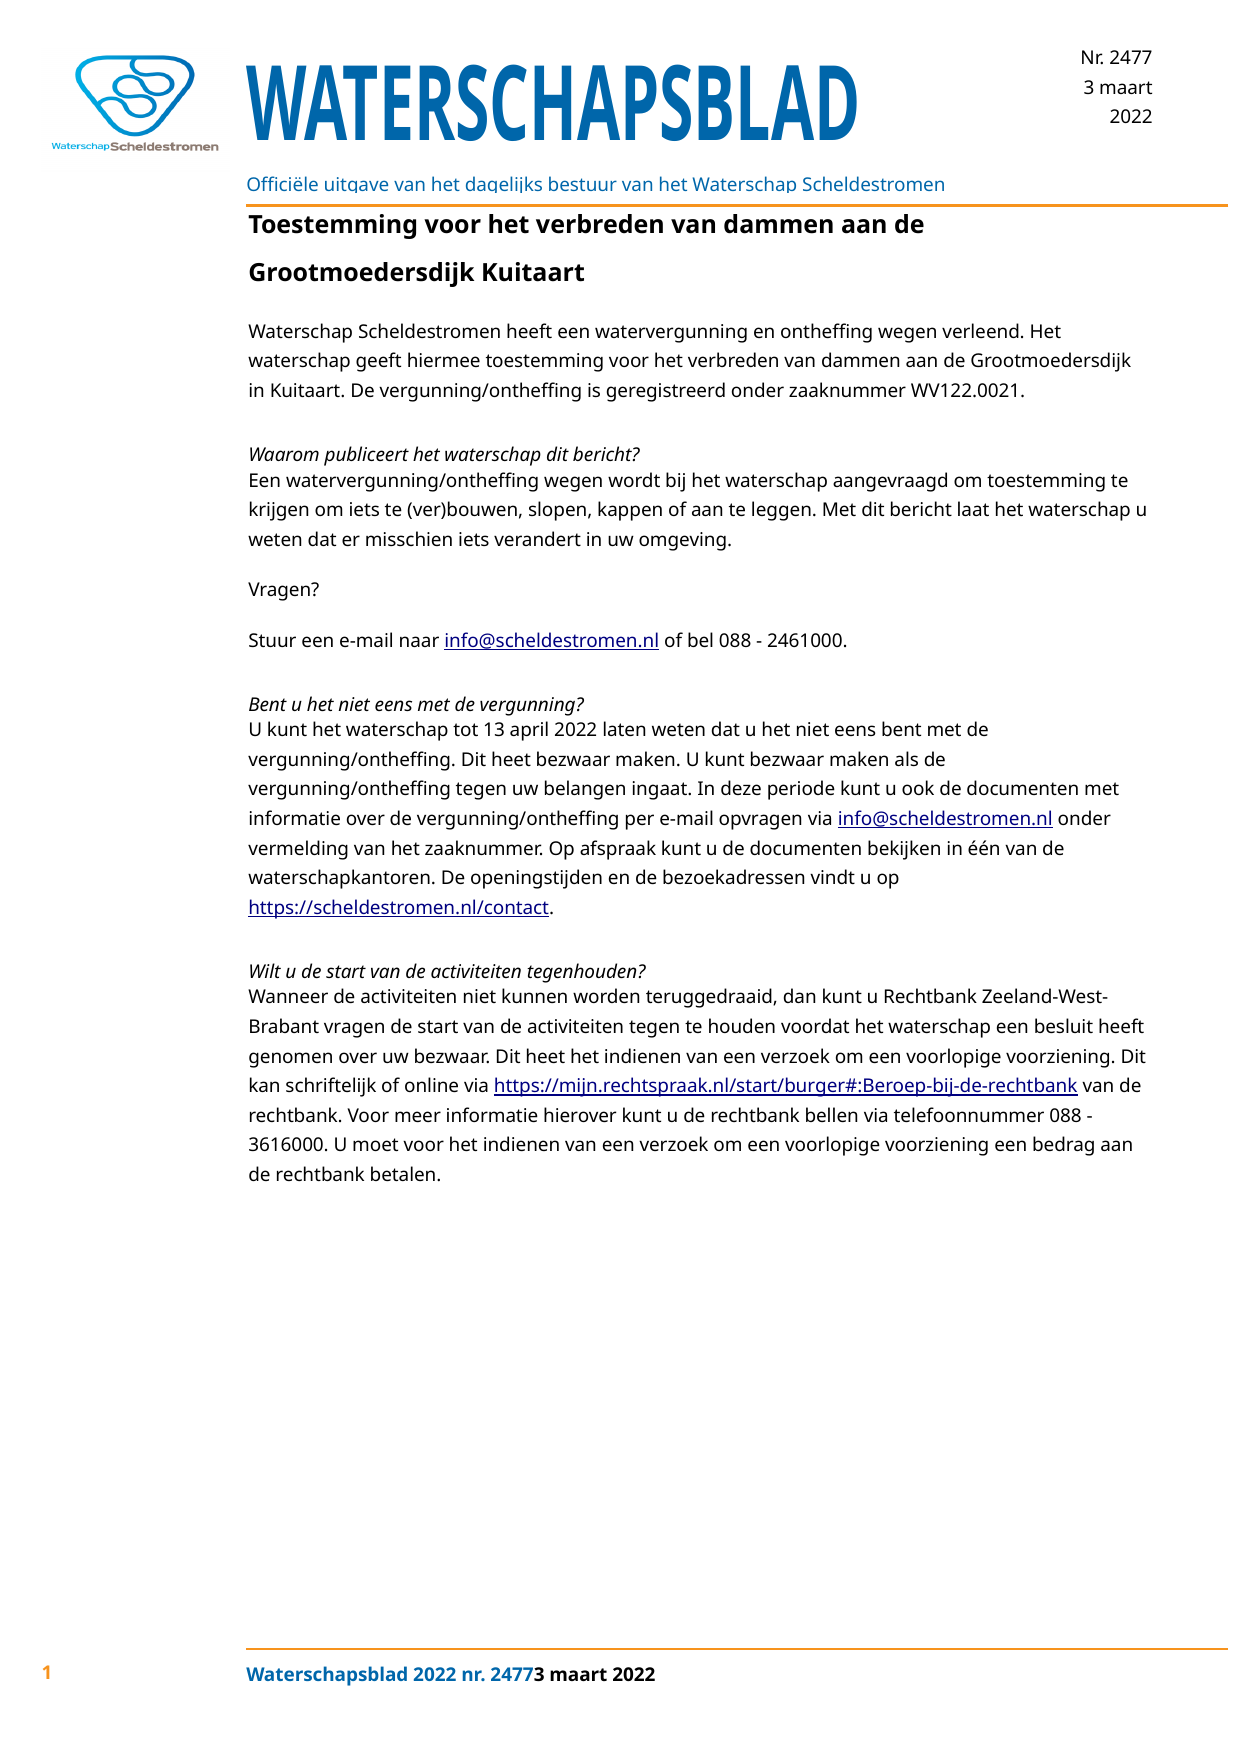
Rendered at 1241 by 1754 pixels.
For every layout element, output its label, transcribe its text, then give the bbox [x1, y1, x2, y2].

text Stuur een e-mail naar info@scheldestromen.nl of bel 088 - 2461000. [248, 627, 1152, 652]
text Waterschap Scheldestromen heeft een watervergunning en ontheffing wegen verleend. Het waterschap geeft hiermee toestemming voor het verbreden van dammen aan de Grootmoedersdijk in Kuitaart. De vergunning/ontheffing is geregistreerd onder zaaknummer WV122.0021. [248, 318, 1152, 403]
text Een watervergunning/ontheffing wegen wordt bij het waterschap aangevraagd om toestemming te krijgen om iets te (ver)bouwen, slopen, kappen of aan te leggen. Met dit bericht laat het waterschap u weten dat er misschien iets verandert in uw omgeving. [248, 467, 1152, 552]
text Toestemming voor het verbreden van dammen aan de Grootmoedersdijk Kuitaart [248, 207, 1152, 288]
text Bent u het niet eens met de vergunning? [248, 691, 1152, 716]
text Waarom publiceert het waterschap dit bericht? [248, 441, 1152, 467]
text U kunt het waterschap tot 13 april 2022 laten weten dat u het niet eens bent met de vergunning/ontheffing. Dit heet bezwaar maken. U kunt bezwaar maken als de vergunning/ontheffing tegen uw belangen ingaat. In deze periode kunt u ook de documenten met informatie over de vergunning/ontheffing per e-mail opvragen via info@scheldestromen.nl onder vermelding van het zaaknummer. Op afspraak kunt u de documenten bekijken in één van de waterschapkantoren. De openingstijden en de bezoekadressen vindt u op https://scheldestromen.nl/contact. [248, 716, 1152, 920]
text Vragen? [248, 576, 1152, 602]
text Wilt u de start van de activiteiten tegenhouden? [248, 958, 1152, 984]
text Wanneer de activiteiten niet kunnen worden teruggedraaid, dan kunt u Rechtbank Zeeland-West-Brabant vragen de start van de activiteiten tegen te houden voordat het waterschap een besluit heeft genomen over uw bezwaar. Dit heet het indienen van een verzoek om een voorlopige voorziening. Dit kan schriftelijk of online via https://mijn.rechtspraak.nl/start/burger#:Beroep-bij-de-rechtbank van de rechtbank. Voor meer informatie hierover kunt u de rechtbank bellen via telefoonnummer 088 - 3616000. U moet voor het indienen van een verzoek om een voorlopige voorziening een bedrag aan de rechtbank betalen. [248, 984, 1152, 1187]
picture [41, 47, 231, 172]
